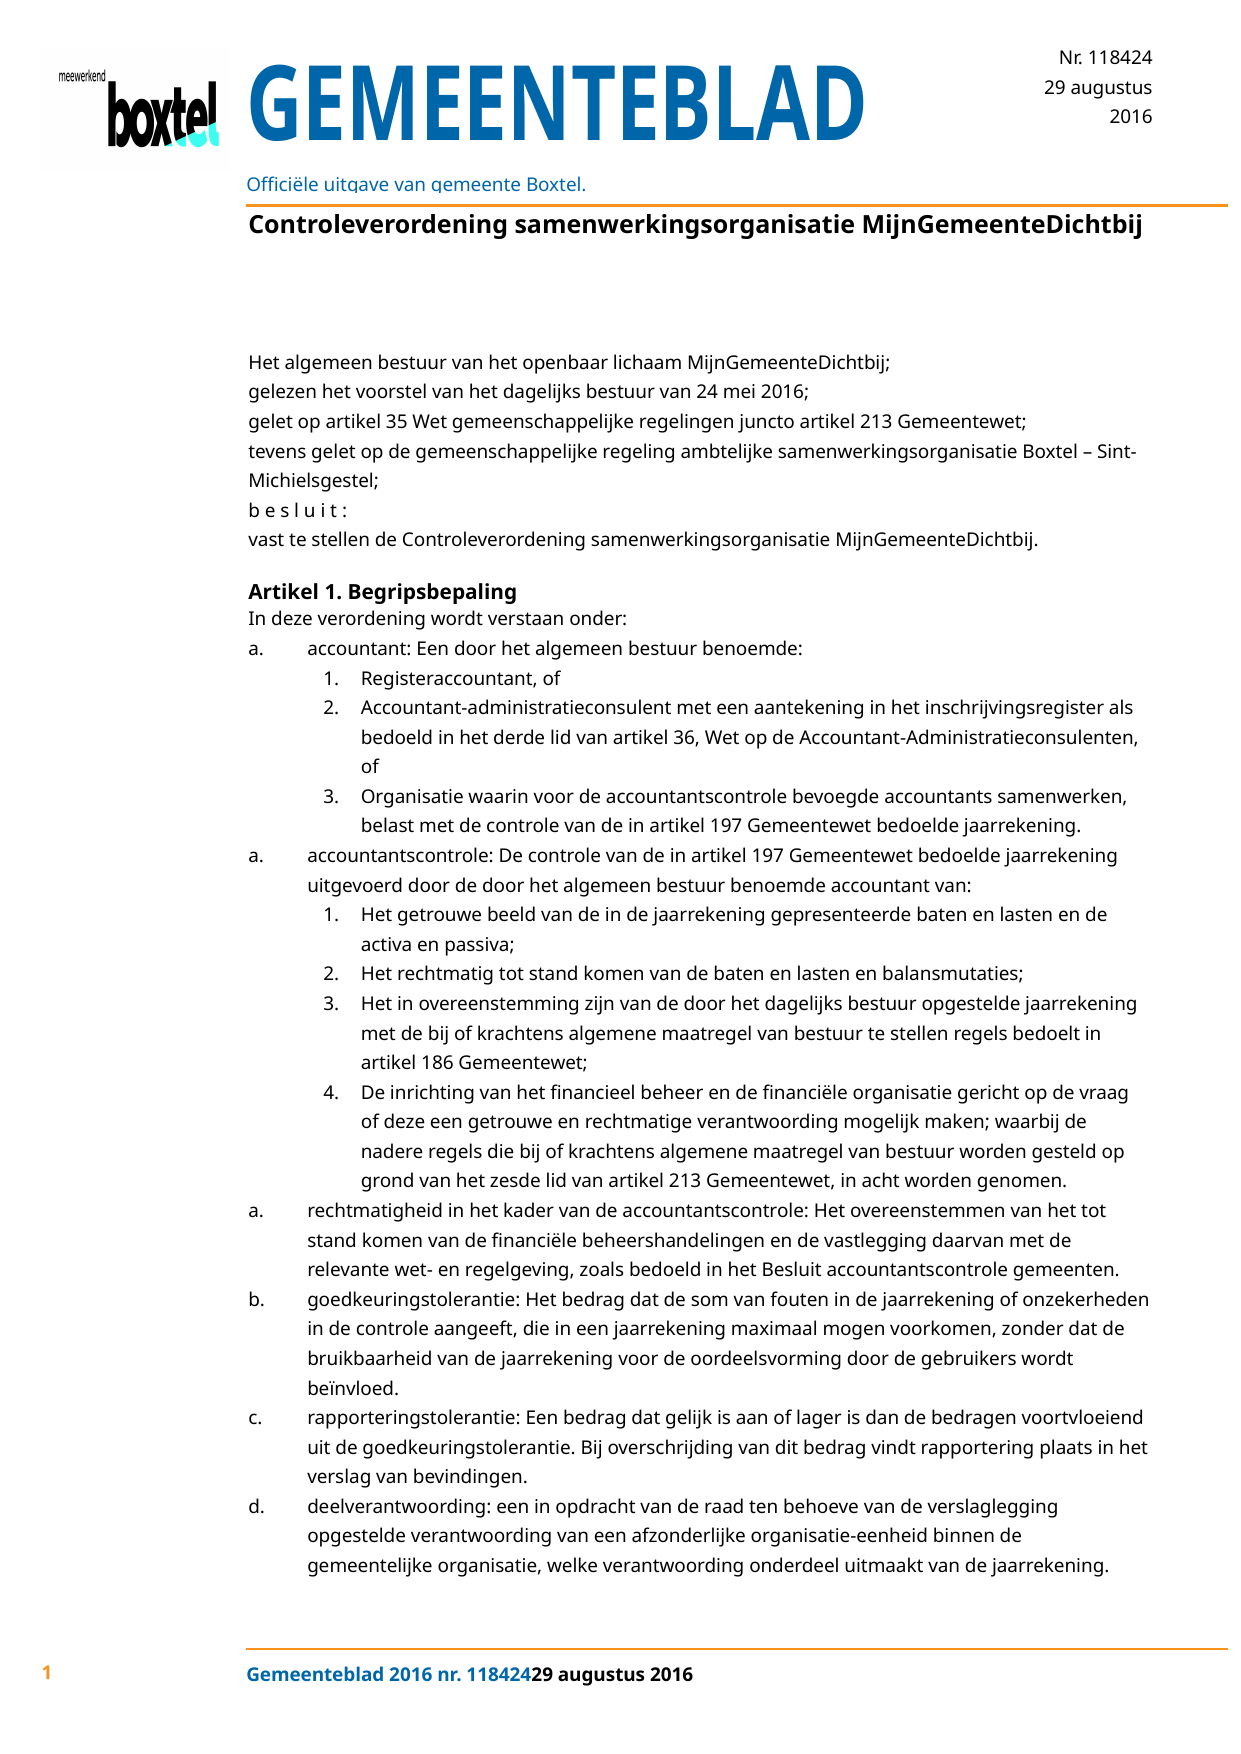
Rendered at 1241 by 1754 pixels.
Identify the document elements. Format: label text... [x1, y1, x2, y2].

list accountantscontrole: De controle van de in artikel 197 Gemeentewet bedoelde jaarrekening uitgevoerd door de door het algemeen bestuur benoemde accountant van: [248, 842, 1152, 897]
list Organisatie waarin voor de accountantscontrole bevoegde accountants samenwerken, belast met de controle van de in artikel 197 Gemeentewet bedoelde jaarrekening. [323, 783, 1152, 838]
text b e s l u i t : [248, 497, 1152, 523]
text vast te stellen de Controleverordening samenwerkingsorganisatie MijnGemeenteDichtbij. [248, 527, 1152, 552]
list rechtmatigheid in het kader van de accountantscontrole: Het overeenstemmen van het tot stand komen van de financiële beheershandelingen en de vastlegging daarvan met de relevante wet- en regelgeving, zoals bedoeld in het Besluit accountantscontrole gemeenten. [248, 1197, 1152, 1282]
text Controleverordening samenwerkingsorganisatie MijnGemeenteDichtbij [248, 207, 1152, 241]
list Registeraccountant, of [323, 665, 1152, 690]
text tevens gelet op de gemeenschappelijke regeling ambtelijke samenwerkingsorganisatie Boxtel – Sint-Michielsgestel; [248, 438, 1152, 493]
list accountant: Een door het algemeen bestuur benoemde: [248, 635, 1152, 661]
list goedkeuringstolerantie: Het bedrag dat de som van fouten in de jaarrekening of onzekerheden in de controle aangeeft, die in een jaarrekening maximaal mogen voorkomen, zonder dat de bruikbaarheid van de jaarrekening voor de oordeelsvorming door de gebruikers wordt beïnvloed. [248, 1286, 1152, 1400]
list Het getrouwe beeld van de in de jaarrekening gepresenteerde baten en lasten en de activa en passiva; [323, 901, 1152, 957]
list Het rechtmatig tot stand komen van de baten en lasten en balansmutaties; [323, 961, 1152, 986]
list Accountant-administratieconsulent met een aantekening in het inschrijvingsregister als bedoeld in het derde lid van artikel 36, Wet op de Accountant-Administratieconsulenten, of [323, 694, 1152, 779]
text Artikel 1. Begripsbepaling [248, 577, 1152, 606]
text gelezen het voorstel van het dagelijks bestuur van 24 mei 2016; [248, 379, 1152, 404]
list deelverantwoording: een in opdracht van de raad ten behoeve van de verslaglegging opgestelde verantwoording van een afzonderlijke organisatie-eenheid binnen de gemeentelijke organisatie, welke verantwoording onderdeel uitmaakt van de jaarrekening. [248, 1493, 1152, 1578]
text Het algemeen bestuur van het openbaar lichaam MijnGemeenteDichtbij; [248, 349, 1152, 375]
list Het in overeenstemming zijn van de door het dagelijks bestuur opgestelde jaarrekening met de bij of krachtens algemene maatregel van bestuur te stellen regels bedoelt in artikel 186 Gemeentewet; [323, 990, 1152, 1075]
text In deze verordening wordt verstaan onder: [248, 606, 1152, 631]
list De inrichting van het financieel beheer en de financiële organisatie gericht op de vraag of deze een getrouwe en rechtmatige verantwoording mogelijk maken; waarbij de nadere regels die bij of krachtens algemene maatregel van bestuur worden gesteld op grond van het zesde lid van artikel 213 Gemeentewet, in acht worden genomen. [323, 1079, 1152, 1193]
text gelet op artikel 35 Wet gemeenschappelijke regelingen juncto artikel 213 Gemeentewet; [248, 408, 1152, 434]
picture [41, 47, 231, 172]
list rapporteringstolerantie: Een bedrag dat gelijk is aan of lager is dan de bedragen voortvloeiend uit de goedkeuringstolerantie. Bij overschrijding van dit bedrag vindt rapportering plaats in het verslag van bevindingen. [248, 1404, 1152, 1489]
